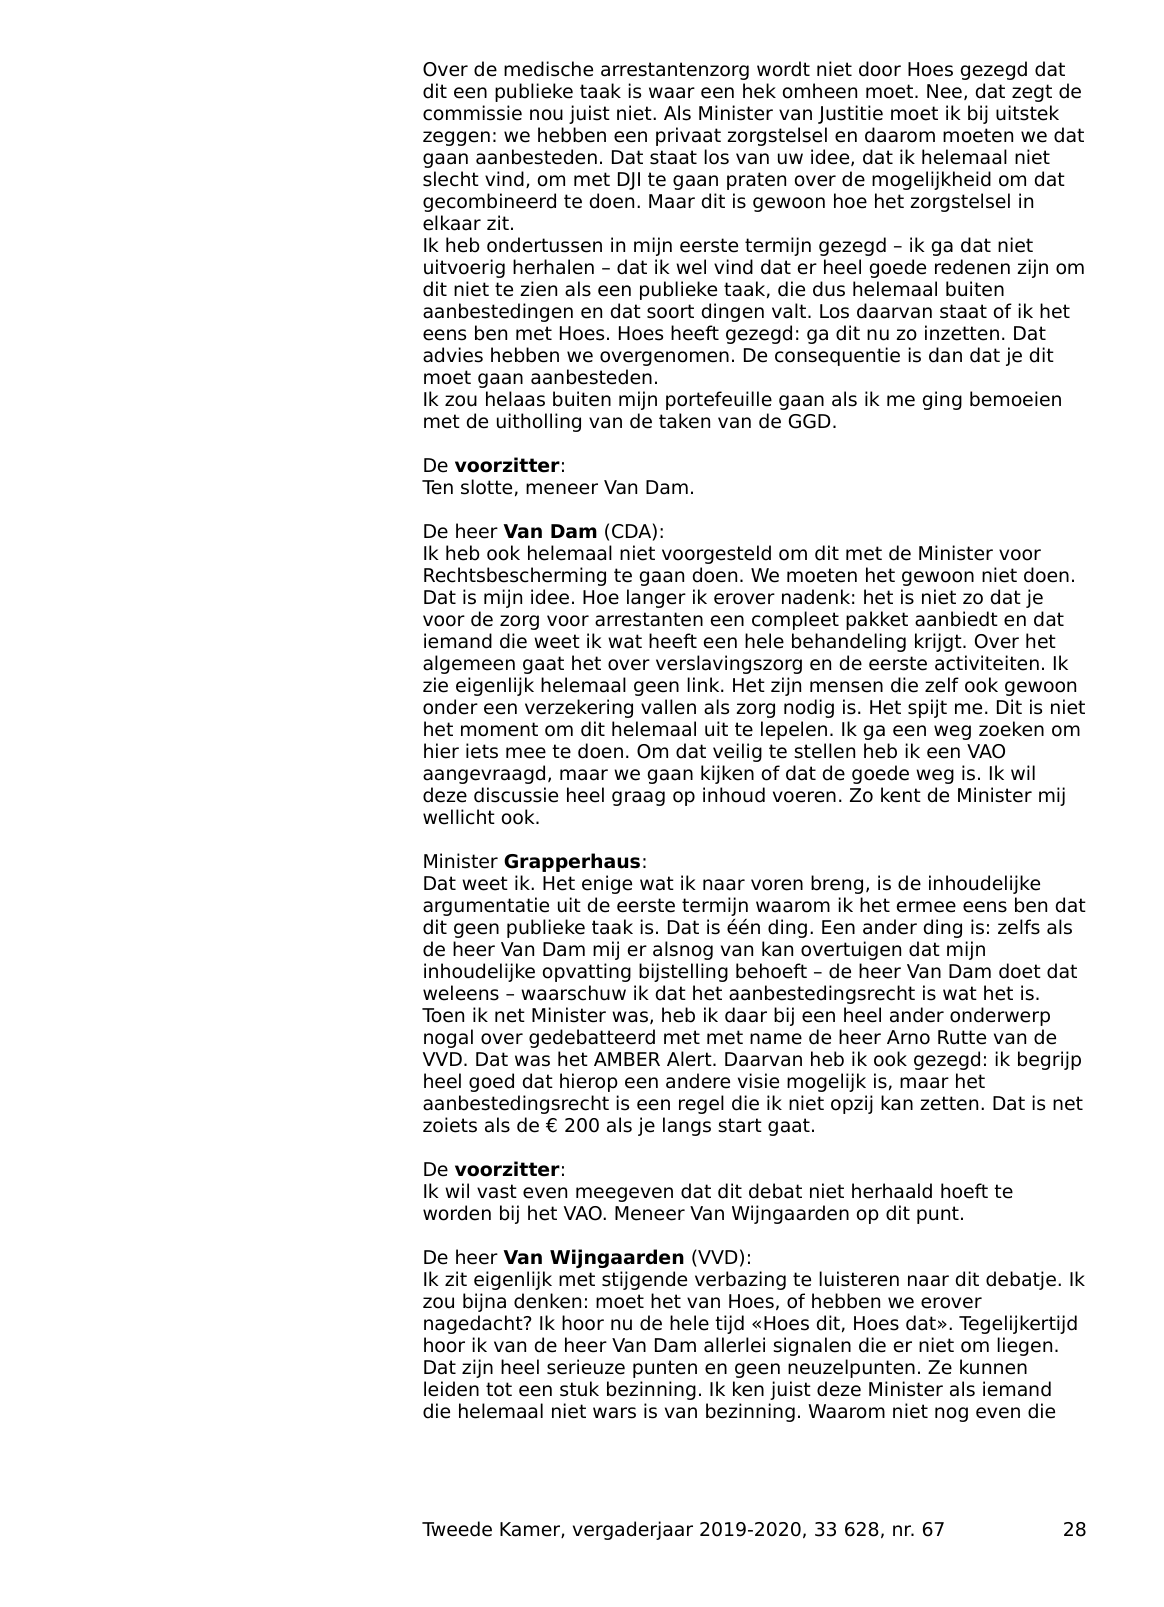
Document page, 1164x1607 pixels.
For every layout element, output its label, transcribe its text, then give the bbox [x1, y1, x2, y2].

text De voorzitter: [422, 455, 1087, 477]
text Ik wil vast even meegeven dat dit debat niet herhaald hoeft te worden bij het VAO. Meneer Van Wijngaarden op dit punt. [422, 1181, 1087, 1225]
text De heer Van Dam (CDA): [422, 521, 1087, 543]
text Ik heb ook helemaal niet voorgesteld om dit met de Minister voor Rechtsbescherming te gaan doen. We moeten het gewoon niet doen. Dat is mijn idee. Hoe langer ik erover nadenk: het is niet zo dat je voor de zorg voor arrestanten een compleet pakket aanbiedt en dat iemand die weet ik wat heeft een hele behandeling krijgt. Over het algemeen gaat het over verslavingszorg en de eerste activiteiten. Ik zie eigenlijk helemaal geen link. Het zijn mensen die zelf ook gewoon onder een verzekering vallen als zorg nodig is. Het spijt me. Dit is niet het moment om dit helemaal uit te lepelen. Ik ga een weg zoeken om hier iets mee te doen. Om dat veilig te stellen heb ik een VAO aangevraagd, maar we gaan kijken of dat de goede weg is. Ik wil deze discussie heel graag op inhoud voeren. Zo kent de Minister mij wellicht ook. [422, 543, 1087, 829]
text De voorzitter: [422, 1159, 1087, 1181]
text Over de medische arrestantenzorg wordt niet door Hoes gezegd dat dit een publieke taak is waar een hek omheen moet. Nee, dat zegt de commissie nou juist niet. Als Minister van Justitie moet ik bij uitstek zeggen: we hebben een privaat zorgstelsel en daarom moeten we dat gaan aanbesteden. Dat staat los van uw idee, dat ik helemaal niet slecht vind, om met DJI te gaan praten over de mogelijkheid om dat gecombineerd te doen. Maar dit is gewoon hoe het zorgstelsel in elkaar zit. [422, 59, 1087, 235]
text Dat weet ik. Het enige wat ik naar voren breng, is de inhoudelijke argumentatie uit de eerste termijn waarom ik het ermee eens ben dat dit geen publieke taak is. Dat is één ding. Een ander ding is: zelfs als de heer Van Dam mij er alsnog van kan overtuigen dat mijn inhoudelijke opvatting bijstelling behoeft – de heer Van Dam doet dat weleens – waarschuw ik dat het aanbestedingsrecht is wat het is. Toen ik net Minister was, heb ik daar bij een heel ander onderwerp nogal over gedebatteerd met met name de heer Arno Rutte van de VVD. Dat was het AMBER Alert. Daarvan heb ik ook gezegd: ik begrijp heel goed dat hierop een andere visie mogelijk is, maar het aanbestedingsrecht is een regel die ik niet opzij kan zetten. Dat is net zoiets als de € 200 als je langs start gaat. [422, 873, 1087, 1137]
text De heer Van Wijngaarden (VVD): [422, 1247, 1087, 1269]
text Ten slotte, meneer Van Dam. [422, 477, 1087, 499]
text Ik zit eigenlijk met stijgende verbazing te luisteren naar dit debatje. Ik zou bijna denken: moet het van Hoes, of hebben we erover nagedacht? Ik hoor nu de hele tijd «Hoes dit, Hoes dat». Tegelijkertijd hoor ik van de heer Van Dam allerlei signalen die er niet om liegen. Dat zijn heel serieuze punten en geen neuzelpunten. Ze kunnen leiden tot een stuk bezinning. Ik ken juist deze Minister als iemand die helemaal niet wars is van bezinning. Waarom niet nog even die [422, 1269, 1087, 1423]
text Ik heb ondertussen in mijn eerste termijn gezegd – ik ga dat niet uitvoerig herhalen – dat ik wel vind dat er heel goede redenen zijn om dit niet te zien als een publieke taak, die dus helemaal buiten aanbestedingen en dat soort dingen valt. Los daarvan staat of ik het eens ben met Hoes. Hoes heeft gezegd: ga dit nu zo inzetten. Dat advies hebben we overgenomen. De consequentie is dan dat je dit moet gaan aanbesteden. [422, 235, 1087, 389]
text Minister Grapperhaus: [422, 851, 1087, 873]
text Ik zou helaas buiten mijn portefeuille gaan als ik me ging bemoeien met de uitholling van de taken van de GGD. [422, 389, 1087, 433]
